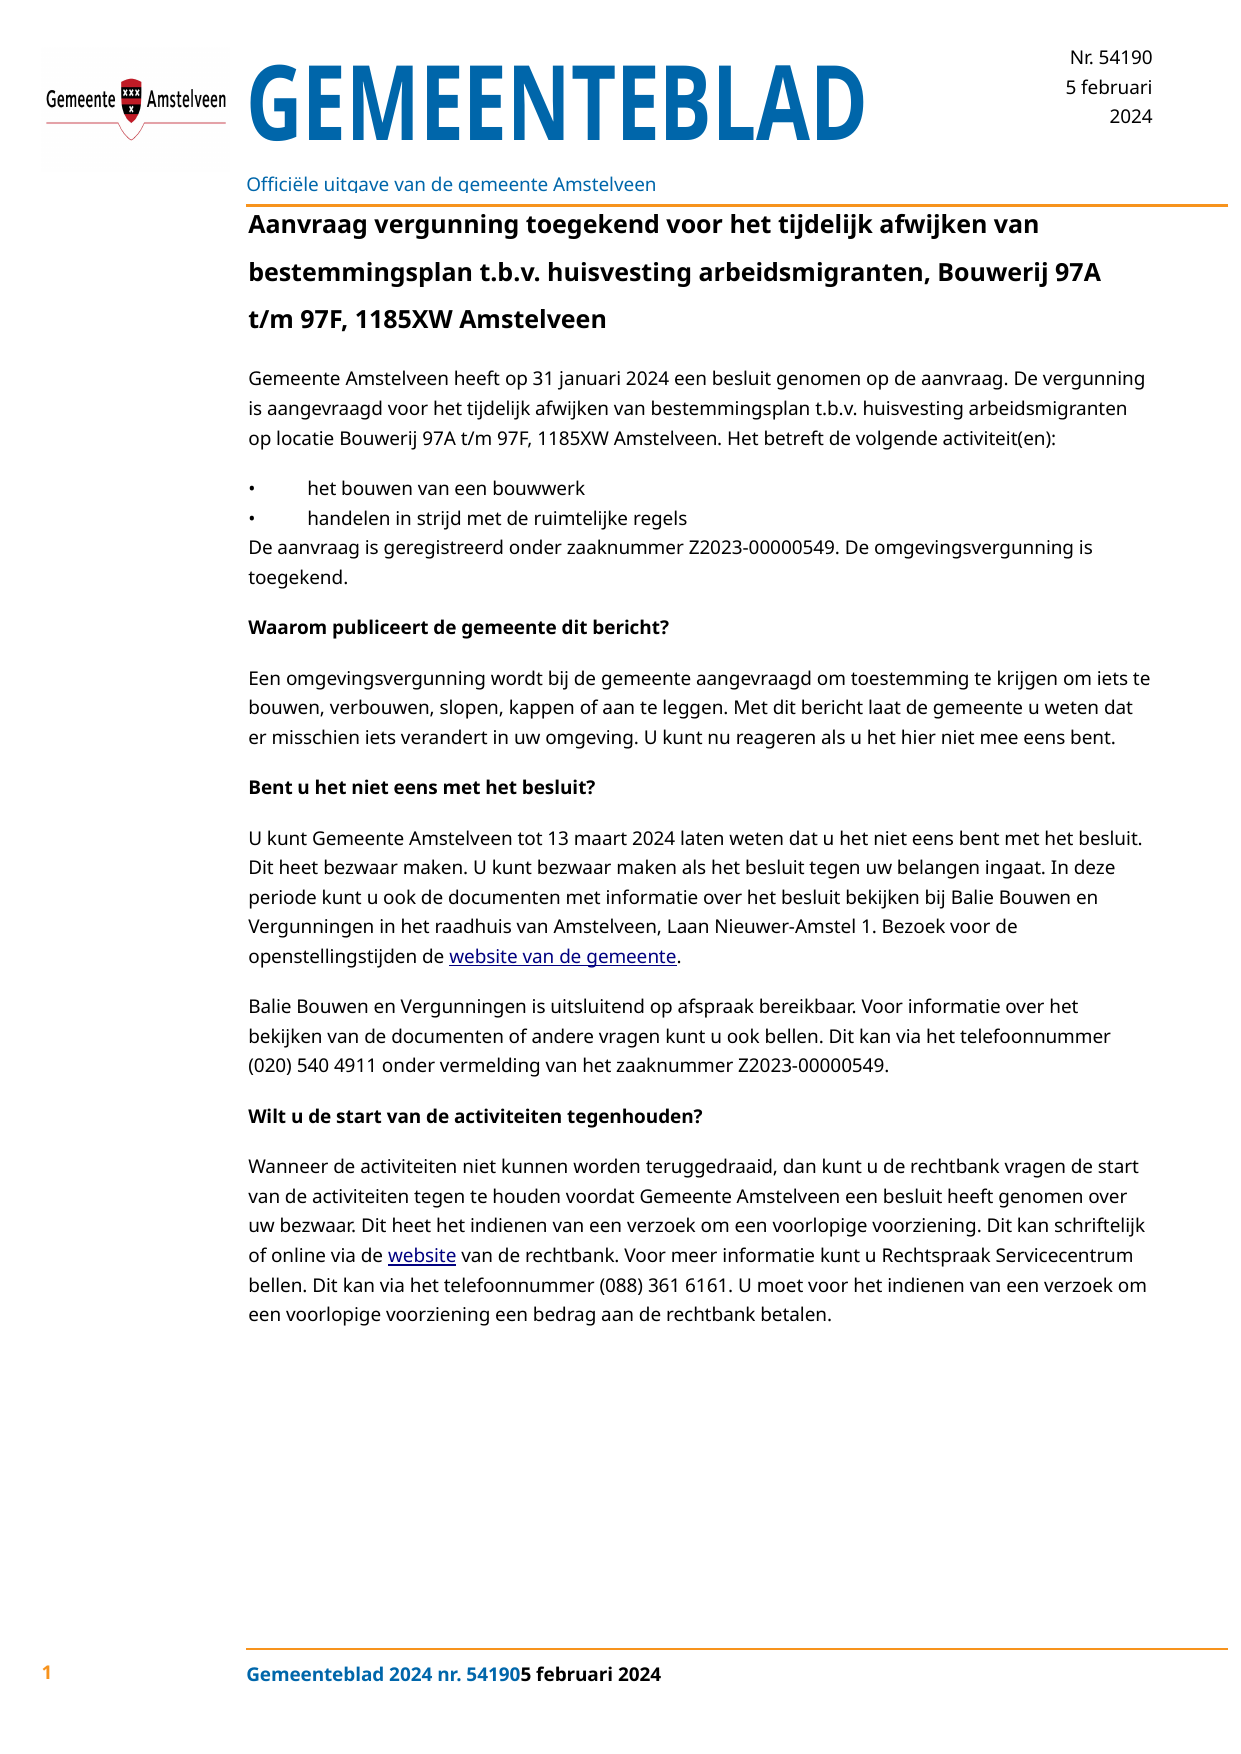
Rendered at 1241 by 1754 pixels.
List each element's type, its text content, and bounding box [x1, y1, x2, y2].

text De aanvraag is geregistreerd onder zaaknummer Z2023-00000549. De omgevingsvergunning is toegekend. [248, 534, 1152, 589]
text Aanvraag vergunning toegekend voor het tijdelijk afwijken van bestemmingsplan t.b.v. huisvesting arbeidsmigranten, Bouwerij 97A t/m 97F, 1185XW Amstelveen [248, 207, 1152, 336]
text Waarom publiceert de gemeente dit bericht? [248, 614, 1152, 640]
text Bent u het niet eens met het besluit? [248, 774, 1152, 800]
text Wanneer de activiteiten niet kunnen worden teruggedraaid, dan kunt u de rechtbank vragen de start van de activiteiten tegen te houden voordat Gemeente Amstelveen een besluit heeft genomen over uw bezwaar. Dit heet het indienen van een verzoek om een voorlopige voorziening. Dit kan schriftelijk of online via de website van de rechtbank. Voor meer informatie kunt u Rechtspraak Servicecentrum bellen. Dit kan via het telefoonnummer (088) 361 6161. U moet voor het indienen van een verzoek om een voorlopige voorziening een bedrag aan de rechtbank betalen. [248, 1153, 1152, 1327]
list het bouwen van een bouwwerk [248, 475, 1152, 501]
text Wilt u de start van de activiteiten tegenhouden? [248, 1103, 1152, 1129]
text Een omgevingsvergunning wordt bij de gemeente aangevraagd om toestemming te krijgen om iets te bouwen, verbouwen, slopen, kappen of aan te leggen. Met dit bericht laat de gemeente u weten dat er misschien iets verandert in uw omgeving. U kunt nu reageren als u het hier niet mee eens bent. [248, 665, 1152, 749]
picture [41, 47, 231, 172]
text Gemeente Amstelveen heeft op 31 januari 2024 een besluit genomen op de aanvraag. De vergunning is aangevraagd voor het tijdelijk afwijken van bestemmingsplan t.b.v. huisvesting arbeidsmigranten op locatie Bouwerij 97A t/m 97F, 1185XW Amstelveen. Het betreft de volgende activiteit(en): [248, 366, 1152, 450]
text Balie Bouwen en Vergunningen is uitsluitend op afspraak bereikbaar. Voor informatie over het bekijken van de documenten of andere vragen kunt u ook bellen. Dit kan via het telefoonnummer (020) 540 4911 onder vermelding van het zaaknummer Z2023-00000549. [248, 993, 1152, 1078]
text U kunt Gemeente Amstelveen tot 13 maart 2024 laten weten dat u het niet eens bent met het besluit. Dit heet bezwaar maken. U kunt bezwaar maken als het besluit tegen uw belangen ingaat. In deze periode kunt u ook de documenten met informatie over het besluit bekijken bij Balie Bouwen en Vergunningen in het raadhuis van Amstelveen, Laan Nieuwer-Amstel 1. Bezoek voor de openstellingstijden de website van de gemeente. [248, 825, 1152, 969]
list handelen in strijd met de ruimtelijke regels [248, 505, 1152, 530]
